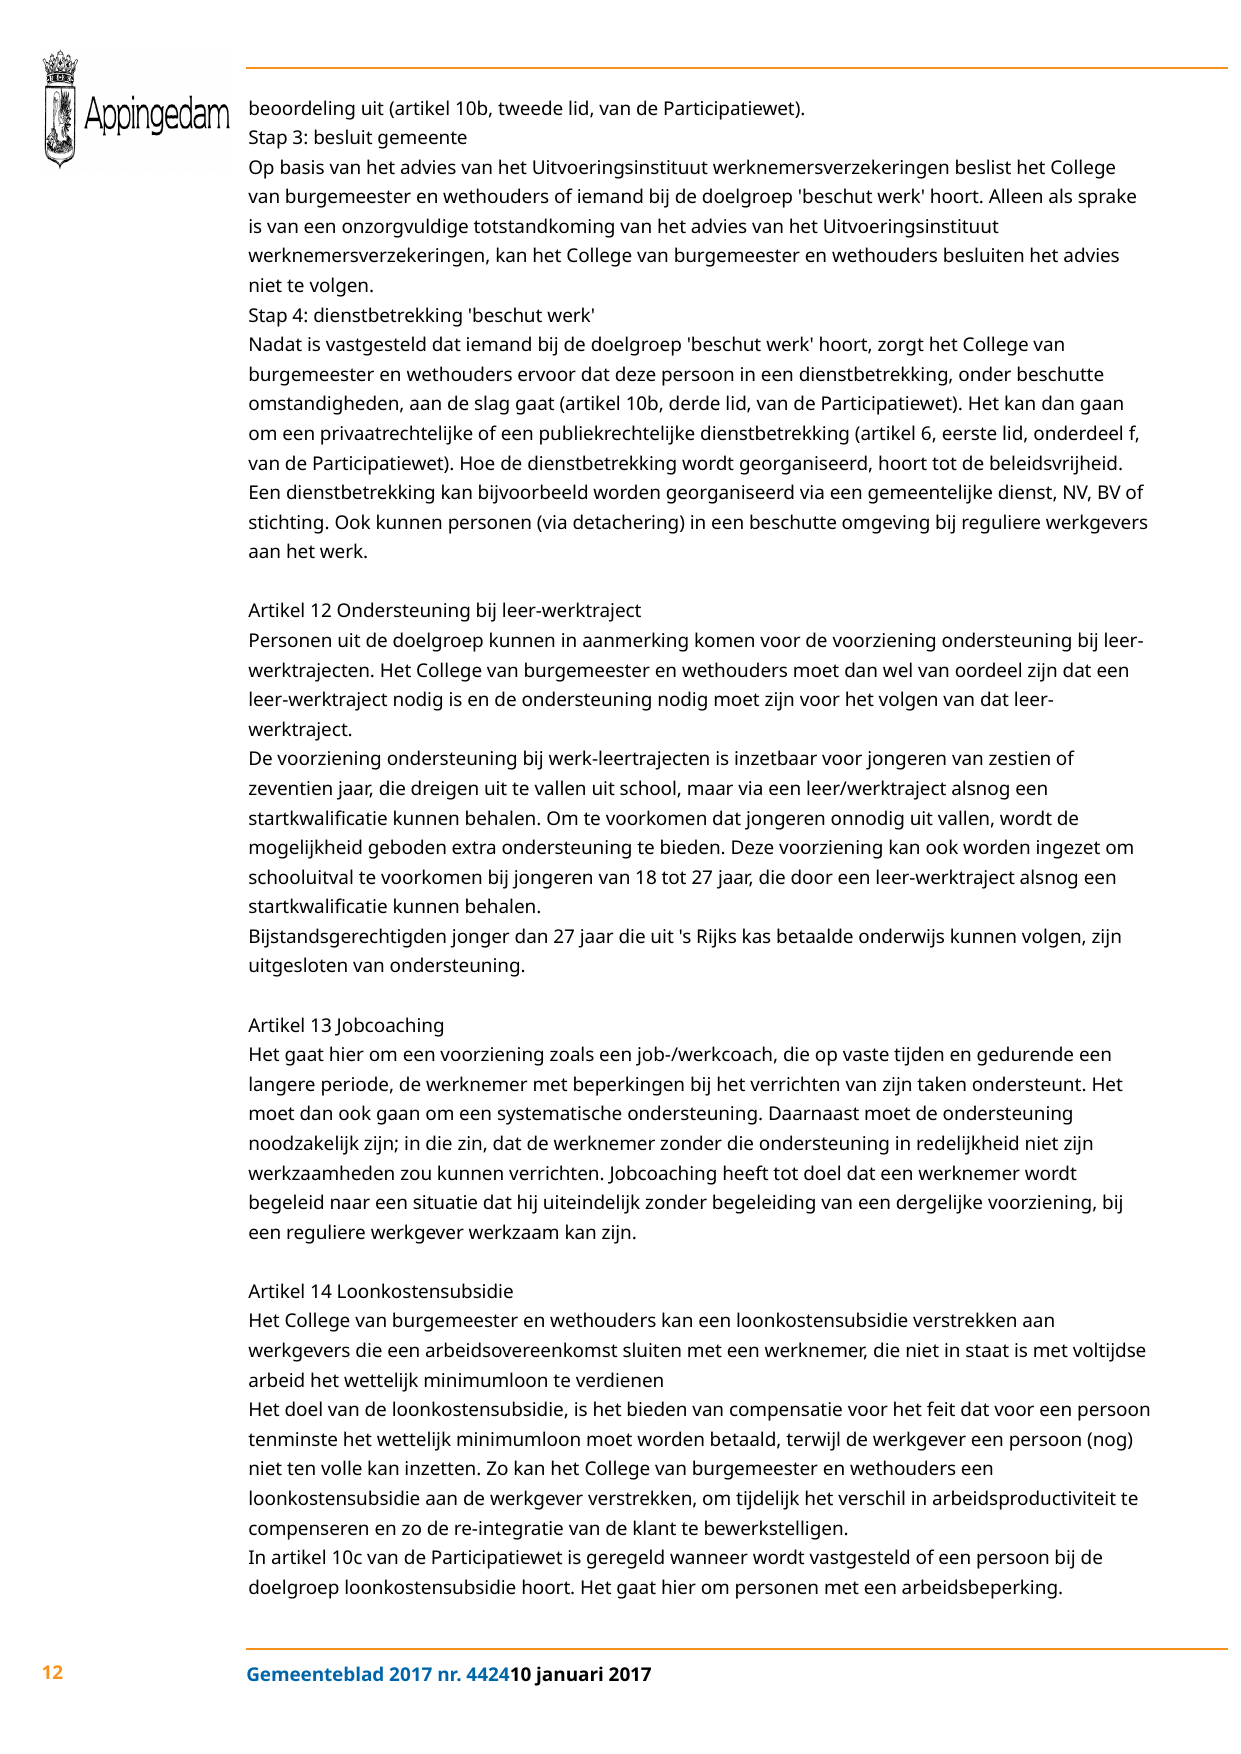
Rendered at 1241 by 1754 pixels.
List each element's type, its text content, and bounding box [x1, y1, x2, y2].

text Stap 4: dienstbetrekking 'beschut werk' [248, 302, 1152, 328]
text Op basis van het advies van het Uitvoeringsinstituut werknemersverzekeringen beslist het College van burgemeester en wethouders of iemand bij de doelgroep 'beschut werk' hoort. Alleen als sprake is van een onzorgvuldige totstandkoming van het advies van het Uitvoeringsinstituut werknemersverzekeringen, kan het College van burgemeester en wethouders besluiten het advies niet te volgen. [248, 154, 1152, 298]
text Het gaat hier om een voorziening zoals een job-/werkcoach, die op vaste tijden en gedurende een langere periode, de werknemer met beperkingen bij het verrichten van zijn taken ondersteunt. Het moet dan ook gaan om een systematische ondersteuning. Daarnaast moet de ondersteuning noodzakelijk zijn; in die zin, dat de werknemer zonder die ondersteuning in redelijkheid niet zijn werkzaamheden zou kunnen verrichten. Jobcoaching heeft tot doel dat een werknemer wordt begeleid naar een situatie dat hij uiteindelijk zonder begeleiding van een dergelijke voorziening, bij een reguliere werkgever werkzaam kan zijn. [248, 1041, 1152, 1245]
text Artikel 14 Loonkostensubsidie [248, 1278, 1152, 1304]
text Het doel van de loonkostensubsidie, is het bieden van compensatie voor het feit dat voor een persoon tenminste het wettelijk minimumloon moet worden betaald, terwijl de werkgever een persoon (nog) niet ten volle kan inzetten. Zo kan het College van burgemeester en wethouders een loonkostensubsidie aan de werkgever verstrekken, om tijdelijk het verschil in arbeidsproductiviteit te compenseren en zo de re-integratie van de klant te bewerkstelligen. [248, 1396, 1152, 1541]
text Bijstandsgerechtigden jonger dan 27 jaar die uit 's Rijks kas betaalde onderwijs kunnen volgen, zijn uitgesloten van ondersteuning. [248, 923, 1152, 978]
text Artikel 13 Jobcoaching [248, 1012, 1152, 1038]
text Het College van burgemeester en wethouders kan een loonkostensubsidie verstrekken aan werkgevers die een arbeidsovereenkomst sluiten met een werknemer, die niet in staat is met voltijdse arbeid het wettelijk minimumloon te verdienen [248, 1308, 1152, 1393]
text De voorziening ondersteuning bij werk-leertrajecten is inzetbaar voor jongeren van zestien of zeventien jaar, die dreigen uit te vallen uit school, maar via een leer/werktraject alsnog een startkwalificatie kunnen behalen. Om te voorkomen dat jongeren onnodig uit vallen, wordt de mogelijkheid geboden extra ondersteuning te bieden. Deze voorziening kan ook worden ingezet om schooluitval te voorkomen bij jongeren van 18 tot 27 jaar, die door een leer-werktraject alsnog een startkwalificatie kunnen behalen. [248, 746, 1152, 919]
text Stap 3: besluit gemeente [248, 124, 1152, 150]
picture [41, 47, 231, 172]
text In artikel 10c van de Participatiewet is geregeld wanneer wordt vastgesteld of een persoon bij de doelgroep loonkostensubsidie hoort. Het gaat hier om personen met een arbeidsbeperking. [248, 1544, 1152, 1600]
text Personen uit de doelgroep kunnen in aanmerking komen voor de voorziening ondersteuning bij leer-werktrajecten. Het College van burgemeester en wethouders moet dan wel van oordeel zijn dat een leer-werktraject nodig is en de ondersteuning nodig moet zijn voor het volgen van dat leer-werktraject. [248, 627, 1152, 742]
text beoordeling uit (artikel 10b, tweede lid, van de Participatiewet). [248, 95, 1152, 121]
text Artikel 12 Ondersteuning bij leer-werktraject [248, 598, 1152, 623]
text Nadat is vastgesteld dat iemand bij de doelgroep 'beschut werk' hoort, zorgt het College van burgemeester en wethouders ervoor dat deze persoon in een dienstbetrekking, onder beschutte omstandigheden, aan de slag gaat (artikel 10b, derde lid, van de Participatiewet). Het kan dan gaan om een privaatrechtelijke of een publiekrechtelijke dienstbetrekking (artikel 6, eerste lid, onderdeel f, van de Participatiewet). Hoe de dienstbetrekking wordt georganiseerd, hoort tot de beleidsvrijheid. Een dienstbetrekking kan bijvoorbeeld worden georganiseerd via een gemeentelijke dienst, NV, BV of stichting. Ook kunnen personen (via detachering) in een beschutte omgeving bij reguliere werkgevers aan het werk. [248, 331, 1152, 564]
